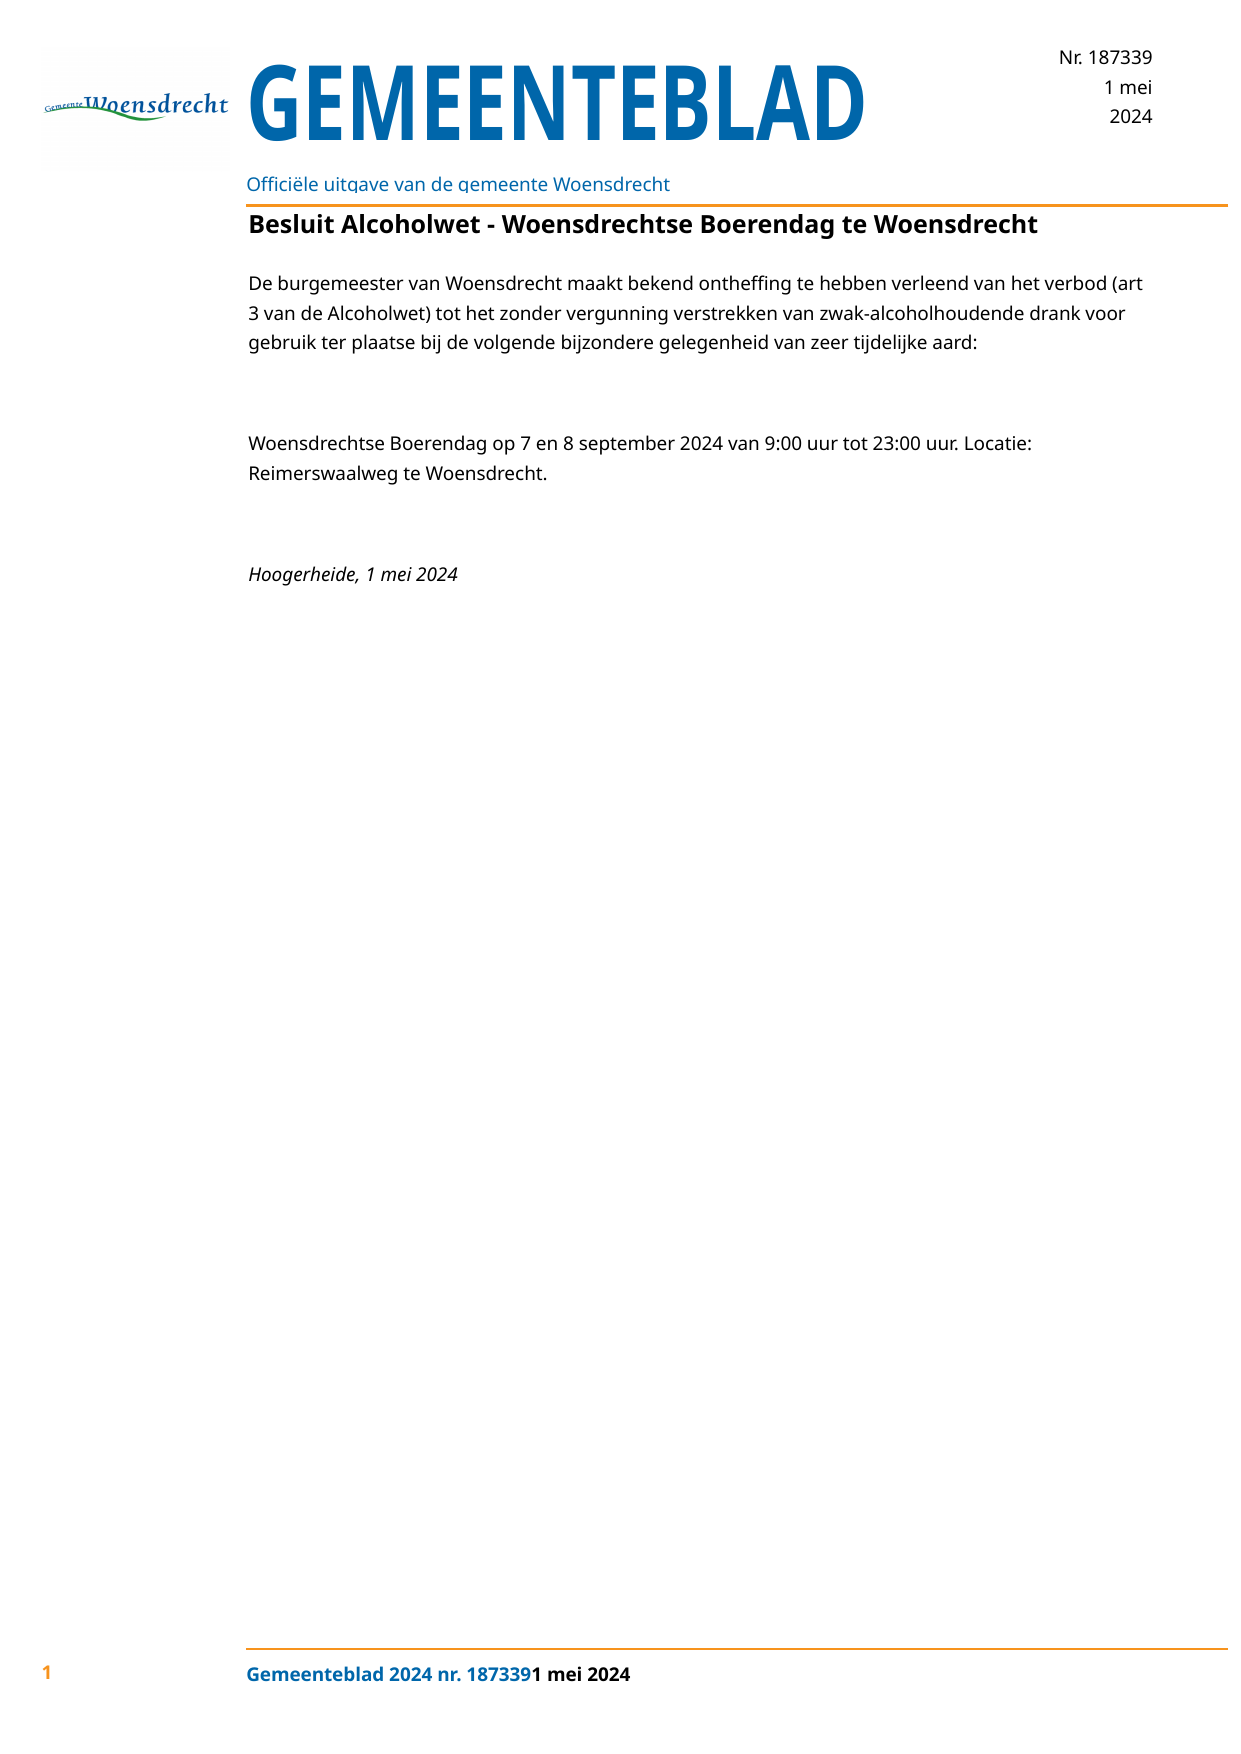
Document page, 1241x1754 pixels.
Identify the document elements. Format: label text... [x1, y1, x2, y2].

text De burgemeester van Woensdrecht maakt bekend ontheffing te hebben verleend van het verbod (art 3 van de Alcoholwet) tot het zonder vergunning verstrekken van zwak-alcoholhoudende drank voor gebruik ter plaatse bij de volgende bijzondere gelegenheid van zeer tijdelijke aard: [248, 270, 1152, 355]
text Woensdrechtse Boerendag op 7 en 8 september 2024 van 9:00 uur tot 23:00 uur. Locatie: Reimerswaalweg te Woensdrecht. [248, 430, 1152, 486]
text Hoogerheide, 1 mei 2024 [248, 561, 1152, 586]
picture [41, 47, 231, 172]
text Besluit Alcoholwet - Woensdrechtse Boerendag te Woensdrecht [248, 207, 1152, 241]
